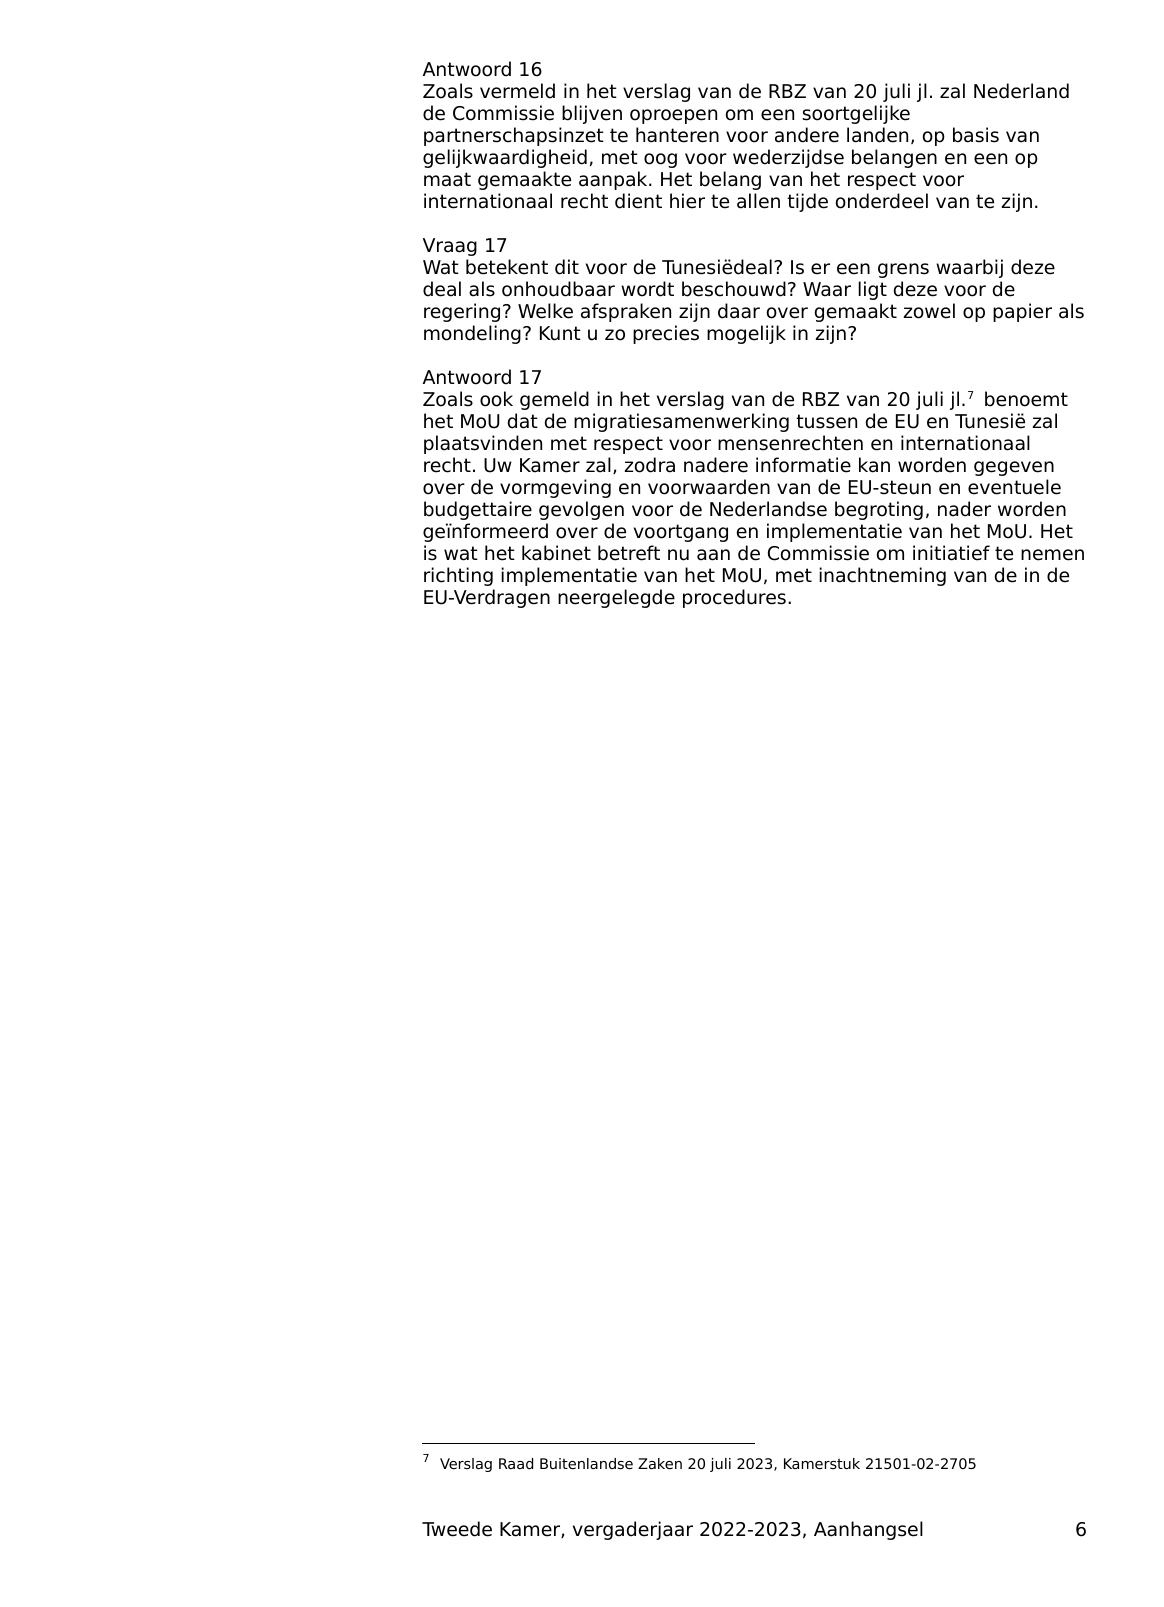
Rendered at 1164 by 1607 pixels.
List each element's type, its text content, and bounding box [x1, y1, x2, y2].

text Vraag 17 [422, 235, 1087, 257]
text Antwoord 16 [422, 59, 1087, 81]
text Verslag Raad Buitenlandse Zaken 20 juli 2023, Kamerstuk 21501-02-2705 [422, 1452, 1087, 1474]
text Zoals vermeld in het verslag van de RBZ van 20 juli jl. zal Nederland de Commissie blijven oproepen om een soortgelijke partnerschapsinzet te hanteren voor andere landen, op basis van gelijkwaardigheid, met oog voor wederzijdse belangen en een op maat gemaakte aanpak. Het belang van het respect voor internationaal recht dient hier te allen tijde onderdeel van te zijn. [422, 81, 1087, 213]
text Wat betekent dit voor de Tunesiëdeal? Is er een grens waarbij deze deal als onhoudbaar wordt beschouwd? Waar ligt deze voor de regering? Welke afspraken zijn daar over gemaakt zowel op papier als mondeling? Kunt u zo precies mogelijk in zijn? [422, 257, 1087, 345]
text Antwoord 17 [422, 367, 1087, 389]
text Zoals ook gemeld in het verslag van de RBZ van 20 juli jl. benoemt het MoU dat de migratiesamenwerking tussen de EU en Tunesië zal plaatsvinden met respect voor mensenrechten en internationaal recht. Uw Kamer zal, zodra nadere informatie kan worden gegeven over de vormgeving en voorwaarden van de EU-steun en eventuele budgettaire gevolgen voor de Nederlandse begroting, nader worden geïnformeerd over de voortgang en implementatie van het MoU. Het is wat het kabinet betreft nu aan de Commissie om initiatief te nemen richting implementatie van het MoU, met inachtneming van de in de EU-Verdragen neergelegde procedures. [422, 389, 1087, 609]
